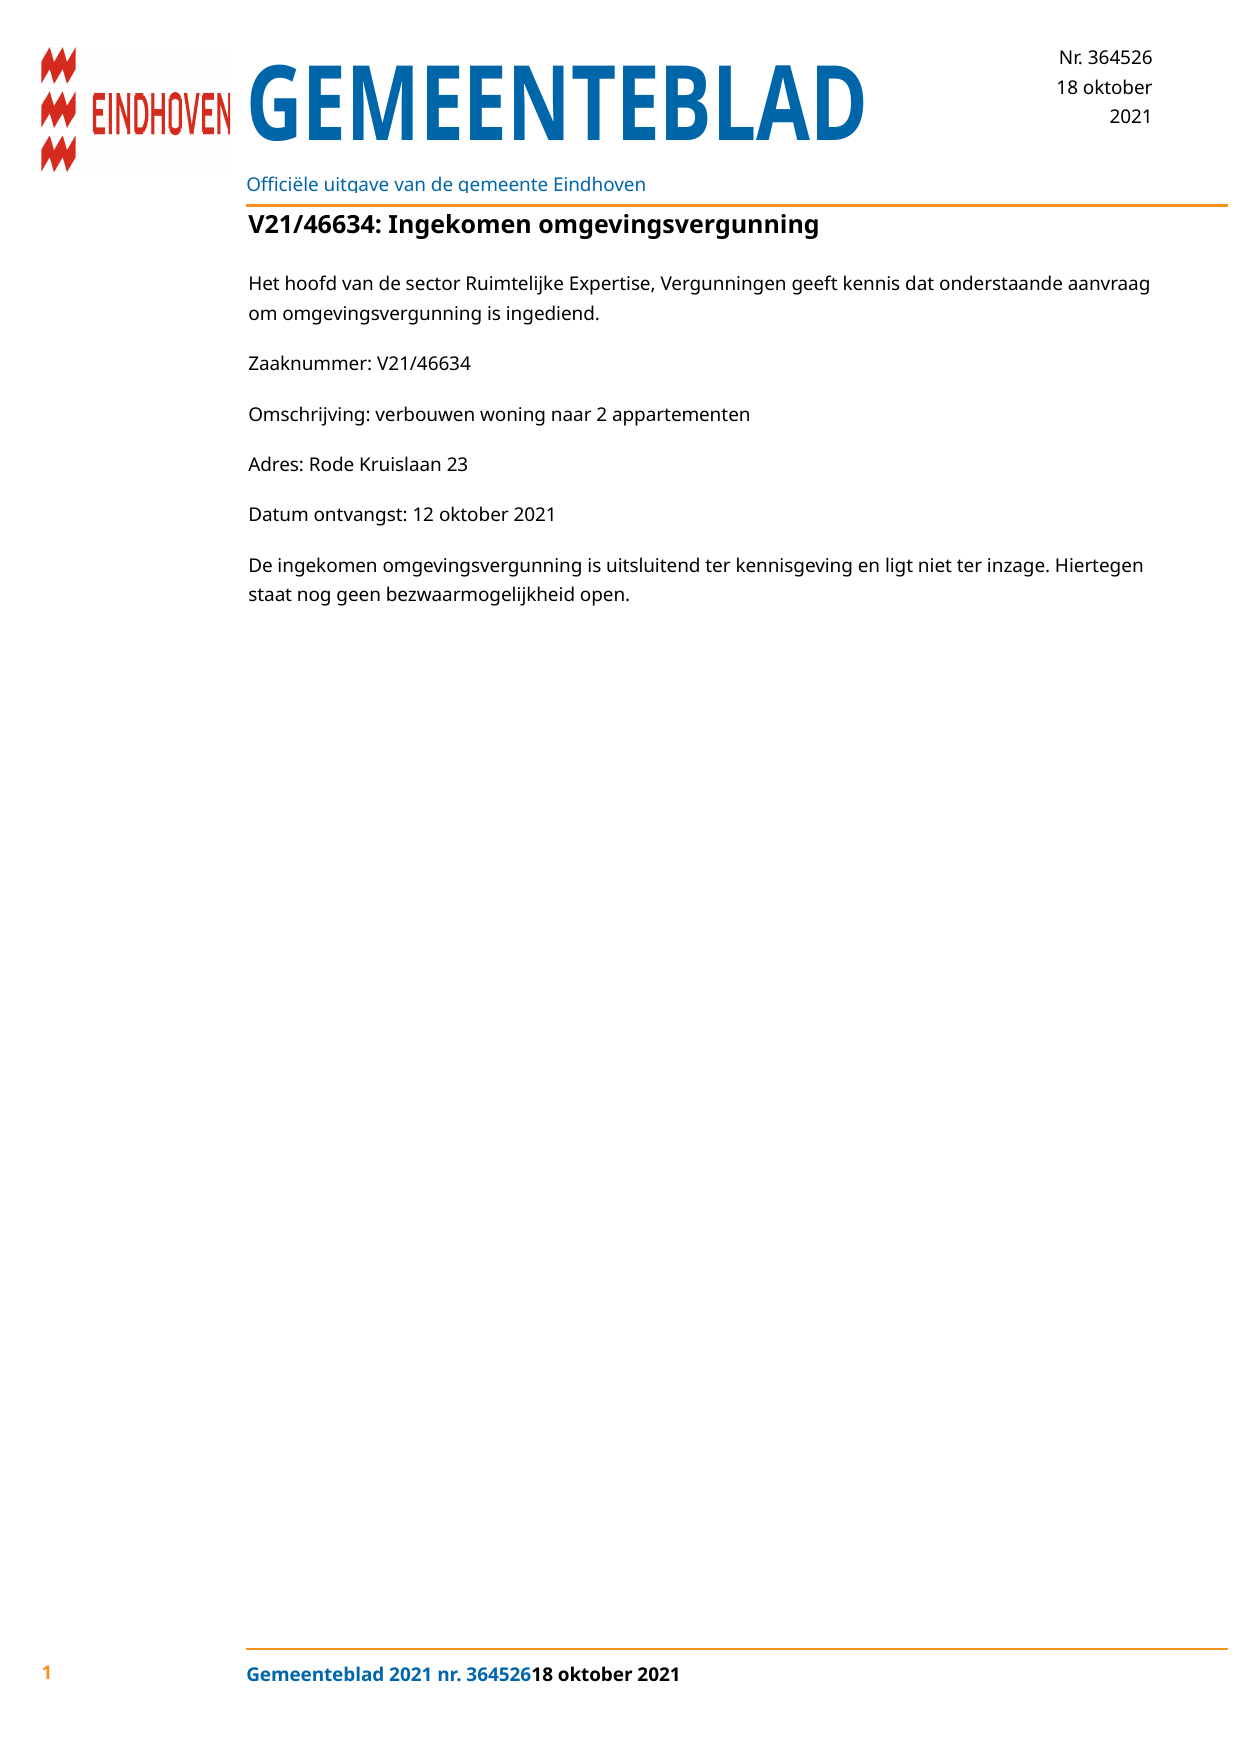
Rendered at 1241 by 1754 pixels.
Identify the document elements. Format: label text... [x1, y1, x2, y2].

text Omschrijving: verbouwen woning naar 2 appartementen [248, 401, 1152, 426]
text Datum ontvangst: 12 oktober 2021 [248, 502, 1152, 527]
text De ingekomen omgevingsvergunning is uitsluitend ter kennisgeving en ligt niet ter inzage. Hiertegen staat nog geen bezwaarmogelijkheid open. [248, 552, 1152, 607]
text Het hoofd van de sector Ruimtelijke Expertise, Vergunningen geeft kennis dat onderstaande aanvraag om omgevingsvergunning is ingediend. [248, 270, 1152, 326]
text Adres: Rode Kruislaan 23 [248, 451, 1152, 477]
picture [41, 47, 231, 172]
text V21/46634: Ingekomen omgevingsvergunning [248, 207, 1152, 241]
text Zaaknummer: V21/46634 [248, 350, 1152, 376]
